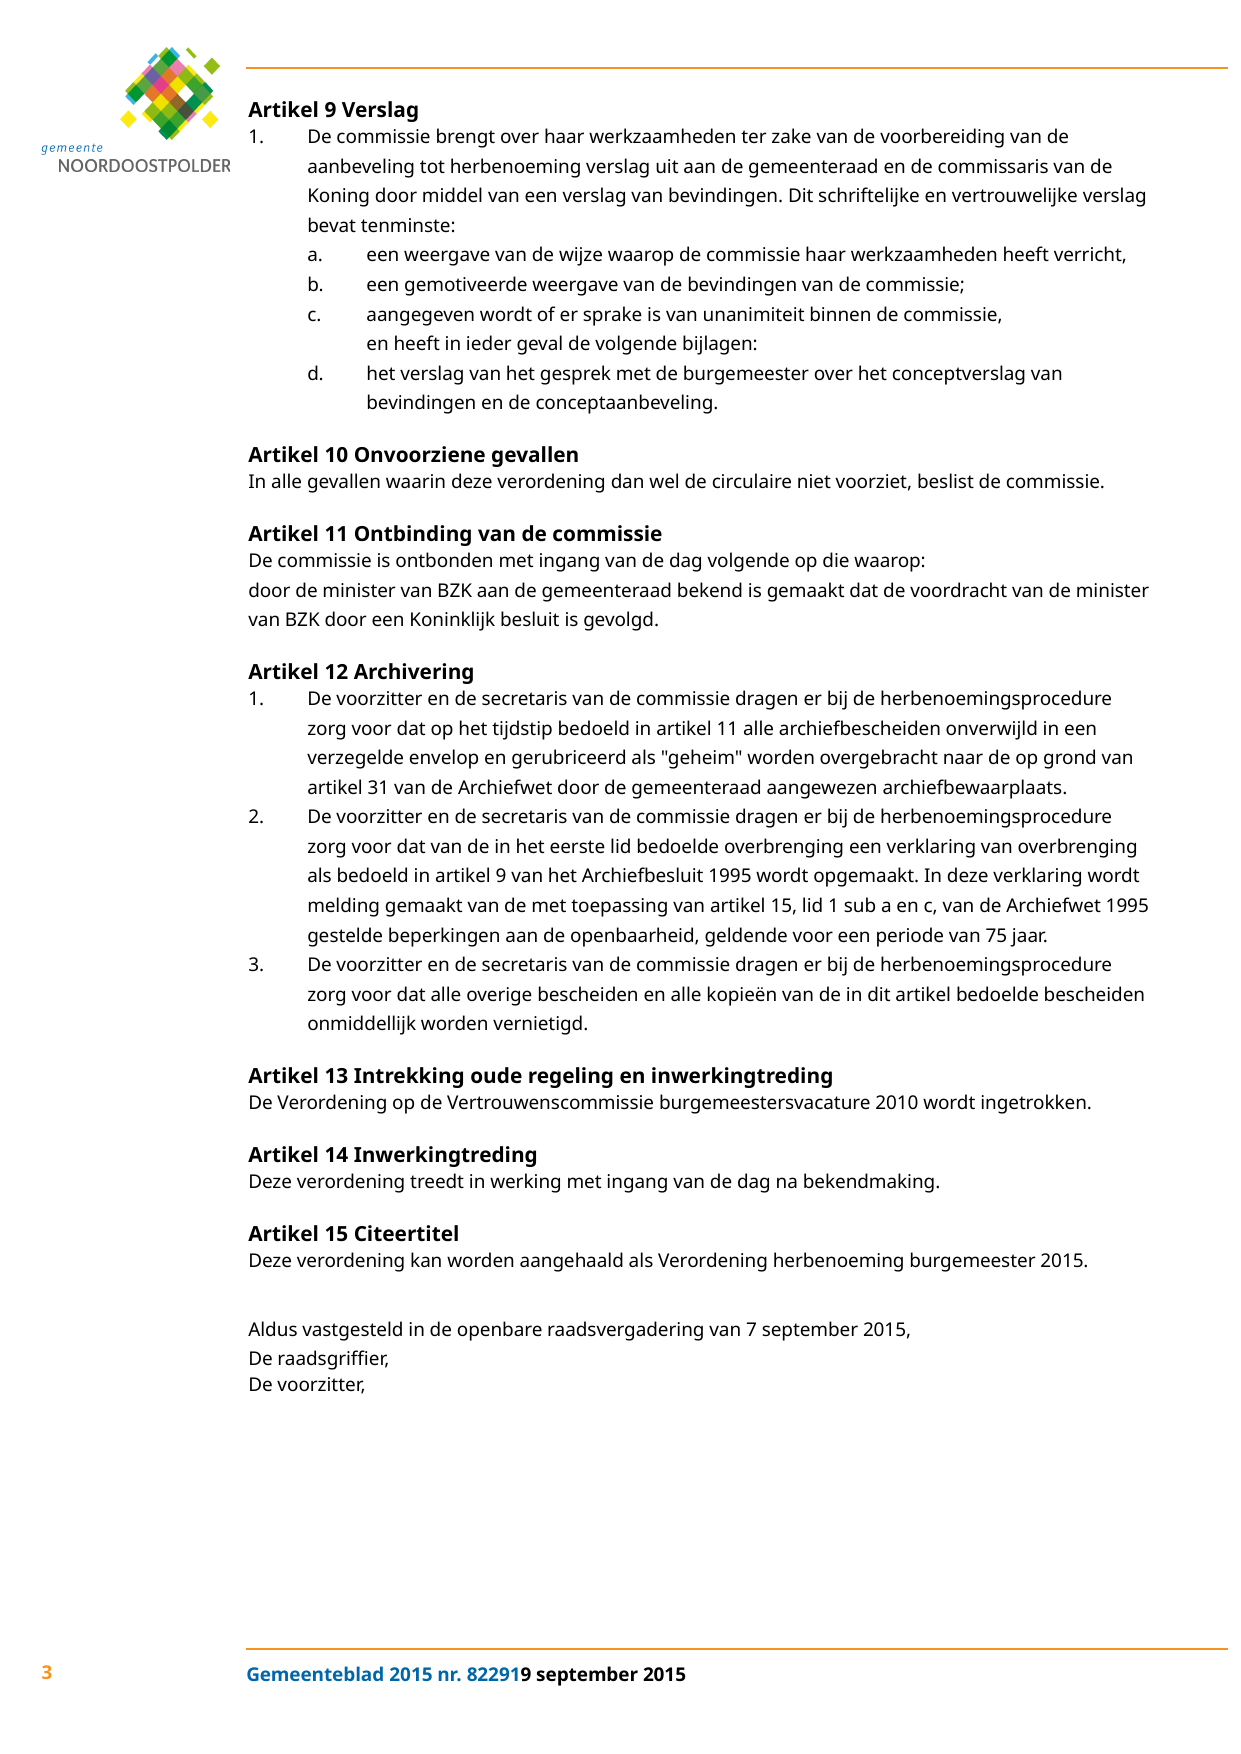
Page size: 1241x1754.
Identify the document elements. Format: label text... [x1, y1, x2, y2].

list De voorzitter en de secretaris van de commissie dragen er bij de herbenoemingsprocedure zorg voor dat alle overige bescheiden en alle kopieën van de in dit artikel bedoelde bescheiden onmiddellijk worden vernietigd. [248, 951, 1152, 1036]
list De voorzitter en de secretaris van de commissie dragen er bij de herbenoemingsprocedure zorg voor dat op het tijdstip bedoeld in artikel 11 alle archiefbescheiden onverwijld in een verzegelde envelop en gerubriceerd als "geheim" worden overgebracht naar de op grond van artikel 31 van de Archiefwet door de gemeenteraad aangewezen archiefbewaarplaats. [248, 685, 1152, 800]
list De voorzitter en de secretaris van de commissie dragen er bij de herbenoemingsprocedure zorg voor dat van de in het eerste lid bedoelde overbrenging een verklaring van overbrenging als bedoeld in artikel 9 van het Archiefbesluit 1995 wordt opgemaakt. In deze verklaring wordt melding gemaakt van de met toepassing van artikel 15, lid 1 sub a en c, van de Archiefwet 1995 gestelde beperkingen aan de openbaarheid, geldende voor een periode van 75 jaar. [248, 803, 1152, 948]
text De Verordening op de Vertrouwenscommissie burgemeestersvacature 2010 wordt ingetrokken. [248, 1089, 1152, 1115]
text Artikel 9 Verslag [248, 95, 1152, 123]
text Deze verordening treedt in werking met ingang van de dag na bekendmaking. [248, 1168, 1152, 1194]
text De voorzitter, [248, 1371, 1152, 1397]
list het verslag van het gesprek met de burgemeester over het conceptverslag van bevindingen en de conceptaanbeveling. [307, 360, 1152, 415]
text De commissie is ontbonden met ingang van de dag volgende op die waarop: [248, 547, 1152, 573]
text Artikel 11 Ontbinding van de commissie [248, 519, 1152, 547]
list De commissie brengt over haar werkzaamheden ter zake van de voorbereiding van de aanbeveling tot herbenoeming verslag uit aan de gemeenteraad en de commissaris van de Koning door middel van een verslag van bevindingen. Dit schriftelijke en vertrouwelijke verslag bevat tenminste: [248, 123, 1152, 238]
text De raadsgriffier, [248, 1346, 1152, 1371]
text Aldus vastgesteld in de openbare raadsvergadering van 7 september 2015, [248, 1316, 1152, 1342]
text Artikel 14 Inwerkingtreding [248, 1140, 1152, 1168]
text Artikel 12 Archivering [248, 657, 1152, 685]
text Artikel 10 Onvoorziene gevallen [248, 440, 1152, 468]
text Artikel 13 Intrekking oude regeling en inwerkingtreding [248, 1061, 1152, 1089]
list en heeft in ieder geval de volgende bijlagen: [307, 330, 1152, 356]
picture [41, 47, 231, 172]
text door de minister van BZK aan de gemeenteraad bekend is gemaakt dat de voordracht van de minister van BZK door een Koninklijk besluit is gevolgd. [248, 577, 1152, 632]
text Deze verordening kan worden aangehaald als Verordening herbenoeming burgemeester 2015. [248, 1247, 1152, 1273]
list aangegeven wordt of er sprake is van unanimiteit binnen de commissie, [307, 301, 1152, 326]
list een gemotiveerde weergave van de bevindingen van de commissie; [307, 271, 1152, 297]
list een weergave van de wijze waarop de commissie haar werkzaamheden heeft verricht, [307, 242, 1152, 267]
text In alle gevallen waarin deze verordening dan wel de circulaire niet voorziet, beslist de commissie. [248, 468, 1152, 494]
text Artikel 15 Citeertitel [248, 1219, 1152, 1247]
